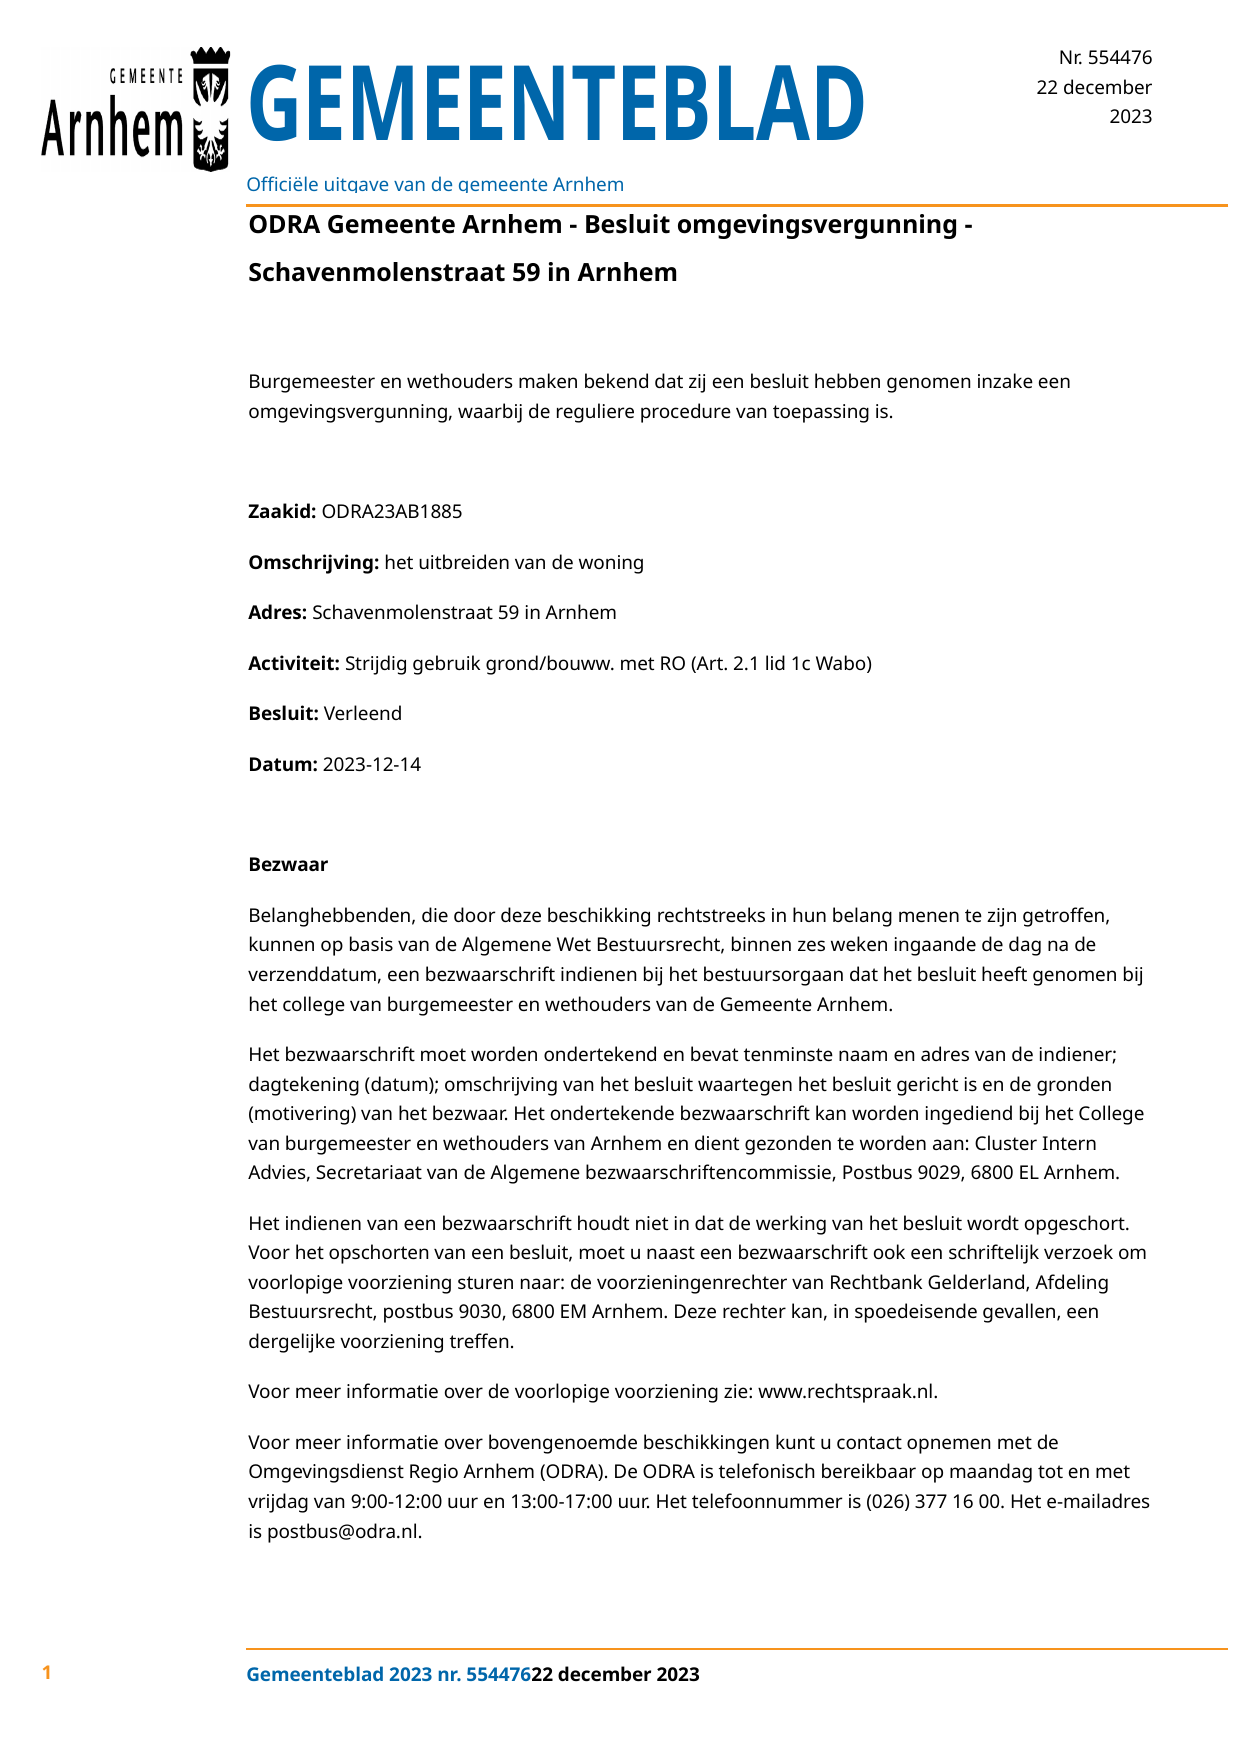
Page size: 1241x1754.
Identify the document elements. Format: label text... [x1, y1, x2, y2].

text ODRA Gemeente Arnhem - Besluit omgevingsvergunning - Schavenmolenstraat 59 in Arnhem [248, 207, 1152, 288]
text Voor meer informatie over de voorlopige voorziening zie: www.rechtspraak.nl. [248, 1379, 1152, 1404]
text Het bezwaarschrift moet worden ondertekend en bevat tenminste naam en adres van de indiener; dagtekening (datum); omschrijving van het besluit waartegen het besluit gericht is en de gronden (motivering) van het bezwaar. Het ondertekende bezwaarschrift kan worden ingediend bij het College van burgemeester en wethouders van Arnhem en dient gezonden te worden aan: Cluster Intern Advies, Secretariaat van de Algemene bezwaarschriftencommissie, Postbus 9029, 6800 EL Arnhem. [248, 1041, 1152, 1185]
text Voor meer informatie over bovengenoemde beschikkingen kunt u contact opnemen met de Omgevingsdienst Regio Arnhem (ODRA). De ODRA is telefonisch bereikbaar op maandag tot en met vrijdag van 9:00-12:00 uur en 13:00-17:00 uur. Het telefoonnummer is (026) 377 16 00. Het e-mailadres is postbus@odra.nl. [248, 1429, 1152, 1544]
text Besluit: Verleend [248, 700, 1152, 726]
text Burgemeester en wethouders maken bekend dat zij een besluit hebben genomen inzake een omgevingsvergunning, waarbij de reguliere procedure van toepassing is. [248, 368, 1152, 424]
text Belanghebbenden, die door deze beschikking rechtstreeks in hun belang menen te zijn getroffen, kunnen op basis van de Algemene Wet Bestuursrecht, binnen zes weken ingaande de dag na de verzenddatum, een bezwaarschrift indienen bij het bestuursorgaan dat het besluit heeft genomen bij het college van burgemeester en wethouders van de Gemeente Arnhem. [248, 902, 1152, 1017]
text Het indienen van een bezwaarschrift houdt niet in dat de werking van het besluit wordt opgeschort. Voor het opschorten van een besluit, moet u naast een bezwaarschrift ook een schriftelijk verzoek om voorlopige voorziening sturen naar: de voorzieningenrechter van Rechtbank Gelderland, Afdeling Bestuursrecht, postbus 9030, 6800 EM Arnhem. Deze rechter kan, in spoedeisende gevallen, een dergelijke voorziening treffen. [248, 1210, 1152, 1354]
text Adres: Schavenmolenstraat 59 in Arnhem [248, 599, 1152, 625]
text Omschrijving: het uitbreiden van de woning [248, 549, 1152, 575]
picture [41, 47, 231, 172]
text Datum: 2023-12-14 [248, 751, 1152, 777]
text Bezwaar [248, 852, 1152, 877]
text Zaakid: ODRA23AB1885 [248, 499, 1152, 524]
text Activiteit: Strijdig gebruik grond/bouww. met RO (Art. 2.1 lid 1c Wabo) [248, 650, 1152, 676]
